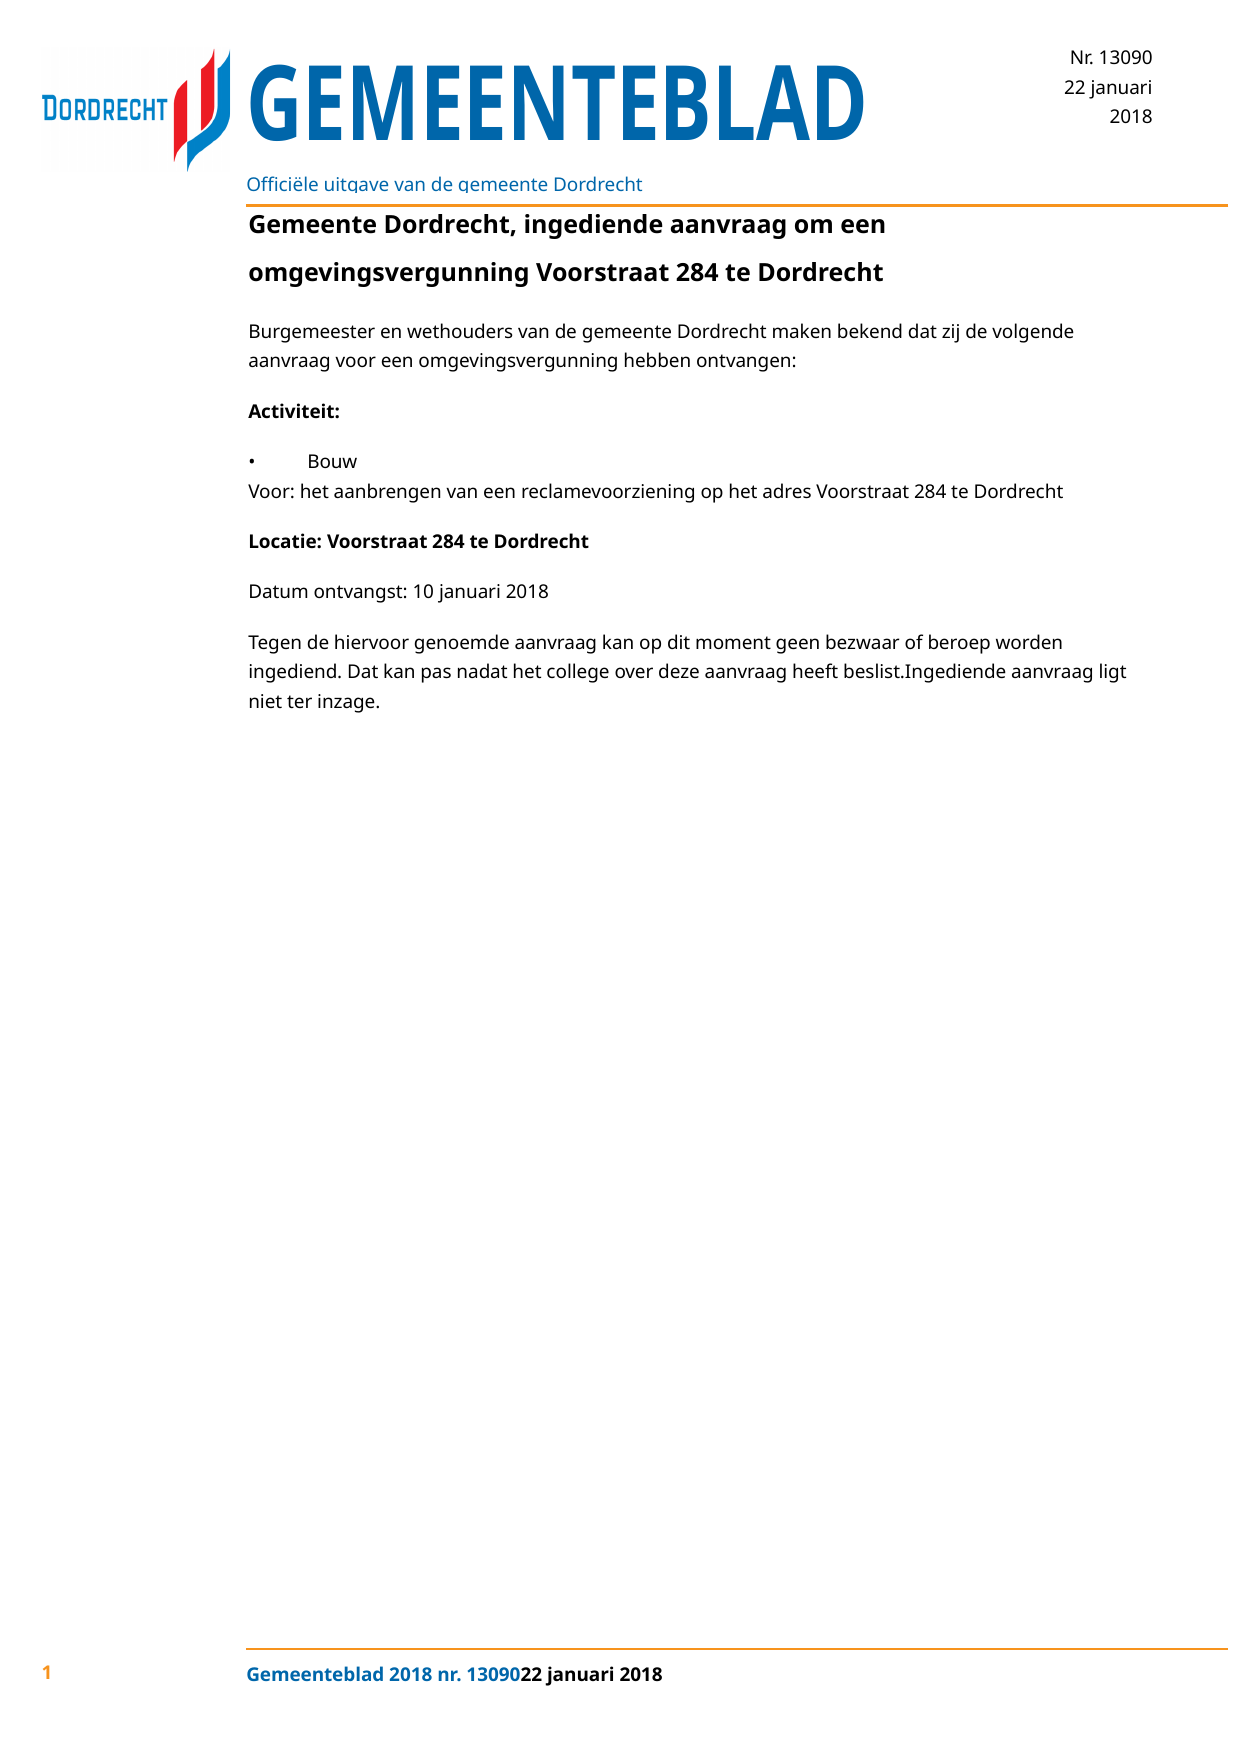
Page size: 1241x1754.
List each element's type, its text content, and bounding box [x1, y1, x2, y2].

text Gemeente Dordrecht, ingediende aanvraag om een omgevingsvergunning Voorstraat 284 te Dordrecht [248, 207, 1152, 288]
picture [41, 47, 231, 172]
text Activiteit: [248, 398, 1152, 424]
text Datum ontvangst: 10 januari 2018 [248, 579, 1152, 604]
text Voor: het aanbrengen van een reclamevoorziening op het adres Voorstraat 284 te Dordrecht [248, 478, 1152, 504]
text Locatie: Voorstraat 284 te Dordrecht [248, 528, 1152, 554]
text Tegen de hiervoor genoemde aanvraag kan op dit moment geen bezwaar of beroep worden ingediend. Dat kan pas nadat het college over deze aanvraag heeft beslist.Ingediende aanvraag ligt niet ter inzage. [248, 629, 1152, 714]
list Bouw [248, 448, 1152, 474]
text Burgemeester en wethouders van de gemeente Dordrecht maken bekend dat zij de volgende aanvraag voor een omgevingsvergunning hebben ontvangen: [248, 318, 1152, 373]
